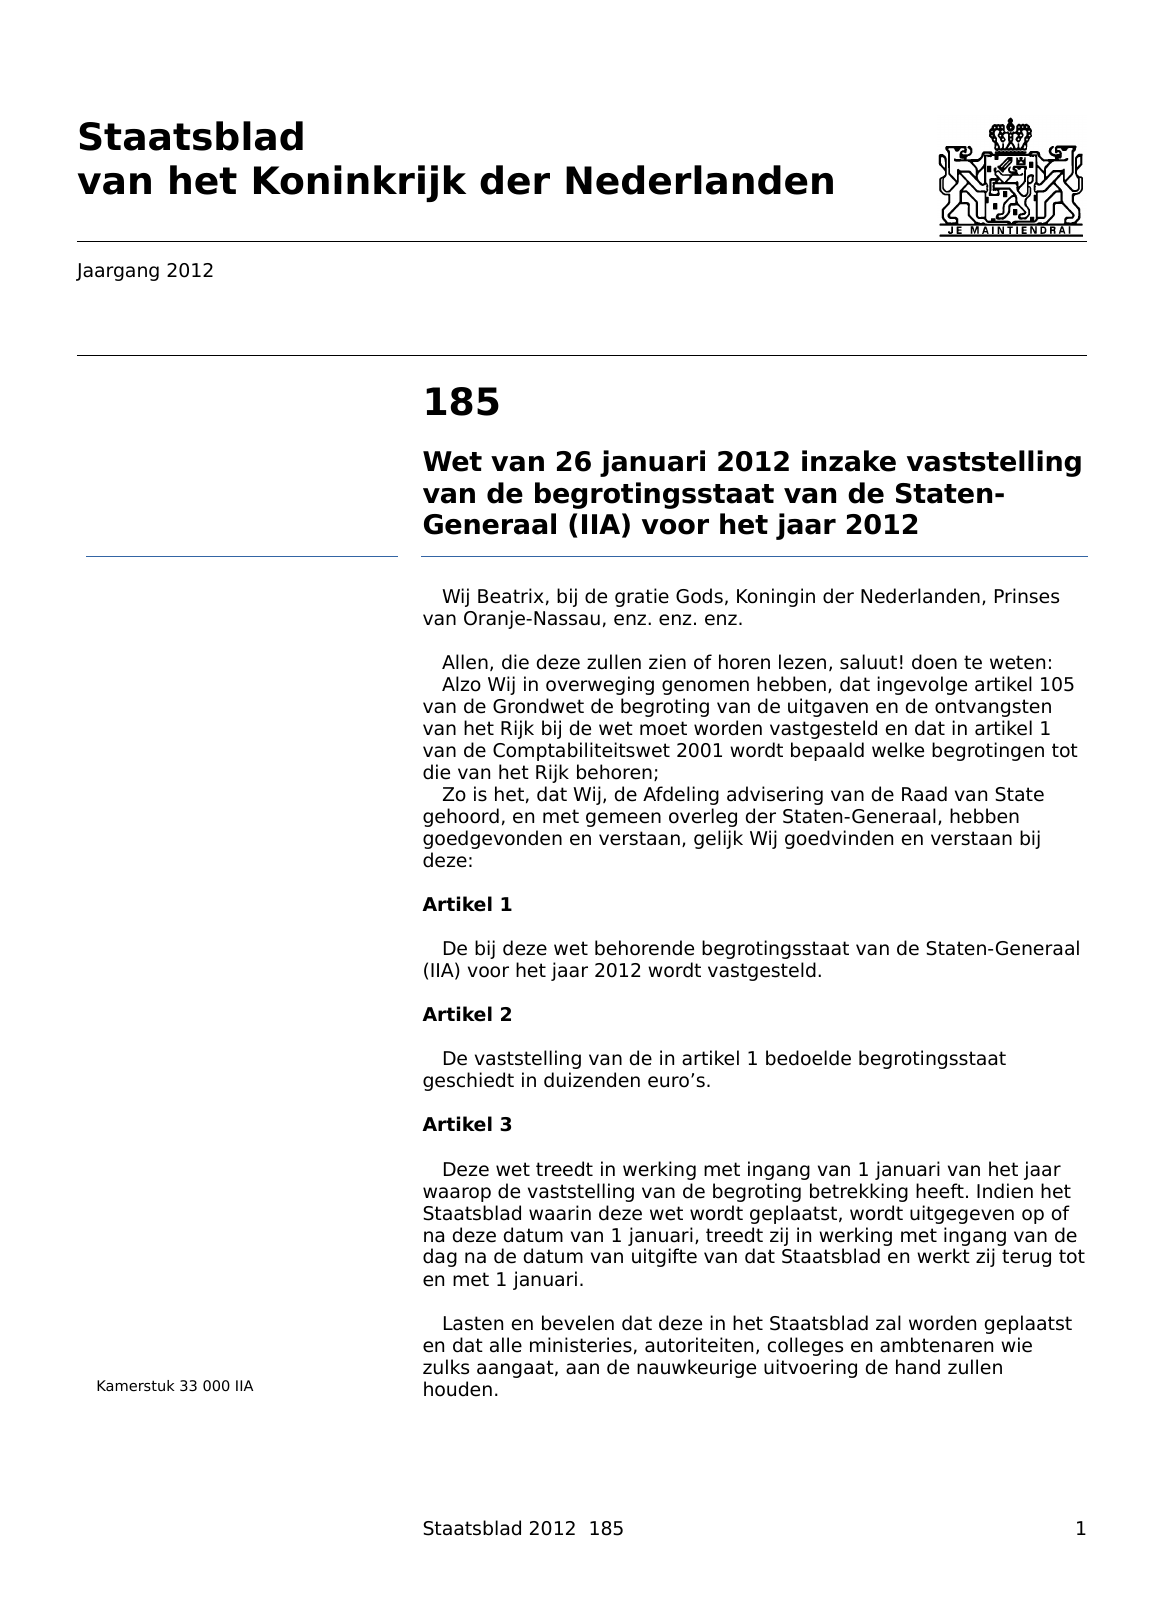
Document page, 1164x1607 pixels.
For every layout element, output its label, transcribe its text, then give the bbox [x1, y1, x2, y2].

text De bij deze wet behorende begrotingsstaat van de Staten-Generaal (IIA) voor het jaar 2012 wordt vastgesteld. [422, 938, 1087, 982]
subtitle 185 [422, 381, 1087, 424]
text Kamerstuk 33 000 IIA [77, 1377, 396, 1394]
table_header [886, 100, 1087, 241]
subtitle Artikel 1 [422, 894, 1087, 916]
text Wij Beatrix, bij de gratie Gods, Koningin der Nederlanden, Prinses van Oranje-Nassau, enz. enz. enz. [422, 586, 1087, 629]
subtitle Artikel 3 [422, 1114, 1087, 1136]
table_header Staatsblad van het Koninkrijk der Nederlanden [77, 100, 886, 241]
text Deze wet treedt in werking met ingang van 1 januari van het jaar waarop de vaststelling van de begroting betrekking heeft. Indien het Staatsblad waarin deze wet wordt geplaatst, wordt uitgegeven op of na deze datum van 1 januari, treedt zij in werking met ingang van de dag na de datum van uitgifte van dat Staatsblad en werkt zij terug tot en met 1 januari. [422, 1158, 1087, 1290]
picture [936, 115, 1087, 240]
text De vaststelling van de in artikel 1 bedoelde begrotingsstaat geschiedt in duizenden euro’s. [422, 1048, 1087, 1092]
table_cell Jaargang 2012 [77, 242, 1087, 355]
text Wet van 26 januari 2012 inzake vaststelling van de begrotingsstaat van de Staten-Generaal (IIA) voor het jaar 2012 [422, 447, 1087, 541]
subtitle Artikel 2 [422, 1004, 1087, 1026]
text Alzo Wij in overweging genomen hebben, dat ingevolge artikel 105 van de Grondwet de begroting van de uitgaven en de ontvangsten van het Rijk bij de wet moet worden vastgesteld en dat in artikel 1 van de Comptabiliteitswet 2001 wordt bepaald welke begrotingen tot die van het Rijk behoren; [422, 674, 1087, 784]
text Lasten en bevelen dat deze in het Staatsblad zal worden geplaatst en dat alle ministeries, autoriteiten, colleges en ambtenaren wie zulks aangaat, aan de nauwkeurige uitvoering de hand zullen houden. [422, 1313, 1087, 1401]
text Allen, die deze zullen zien of horen lezen, saluut! doen te weten: [422, 652, 1087, 674]
text Zo is het, dat Wij, de Afdeling advisering van de Raad van State gehoord, en met gemeen overleg der Staten-Generaal, hebben goedgevonden en verstaan, gelijk Wij goedvinden en verstaan bij deze: [422, 784, 1087, 872]
